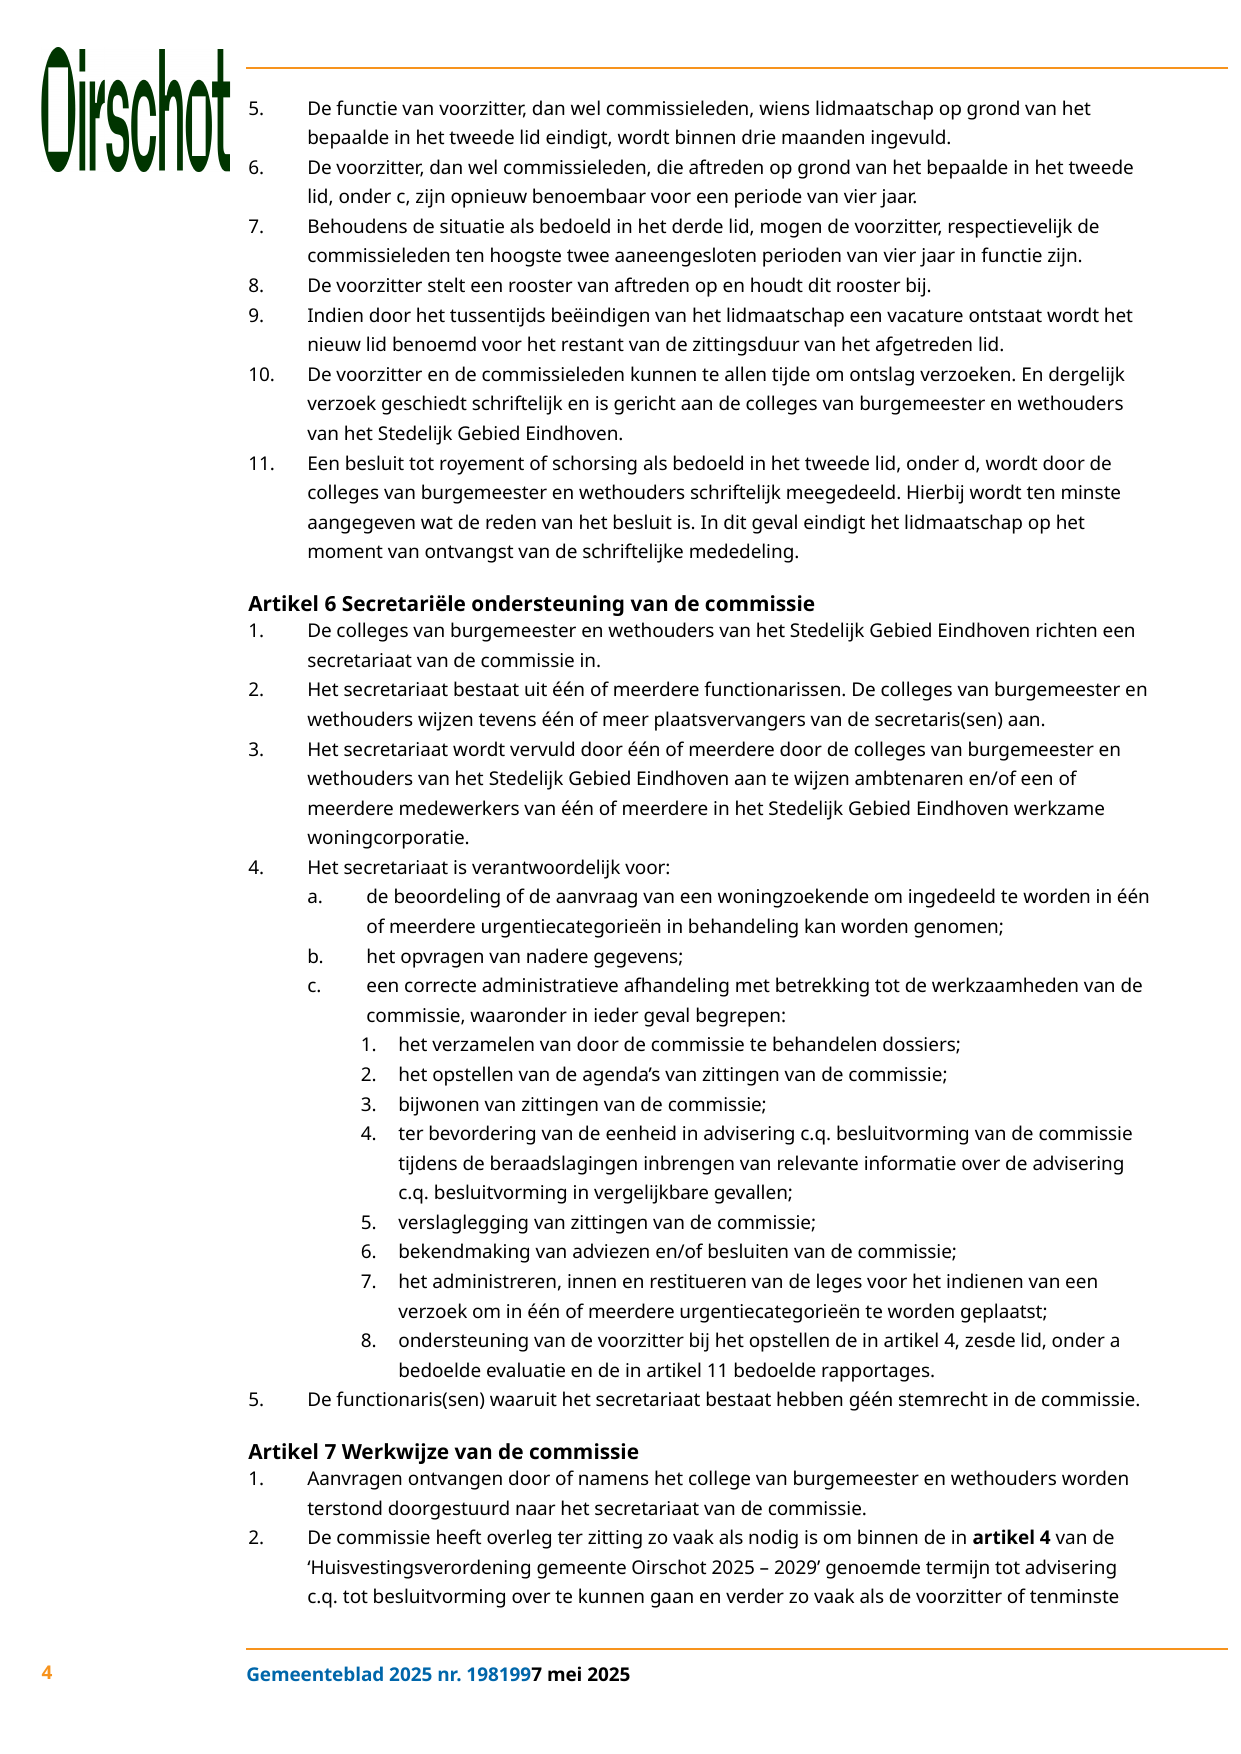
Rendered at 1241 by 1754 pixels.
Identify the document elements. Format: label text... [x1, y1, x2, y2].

list De commissie heeft overleg ter zitting zo vaak als nodig is om binnen de in artikel 4 van de ‘Huisvestingsverordening gemeente Oirschot 2025 – 2029’ genoemde termijn tot advisering c.q. tot besluitvorming over te kunnen gaan en verder zo vaak als de voorzitter of tenminste [248, 1524, 1152, 1609]
list het opvragen van nadere gegevens; [307, 943, 1152, 968]
list het verzamelen van door de commissie te behandelen dossiers; [361, 1032, 1152, 1057]
list ondersteuning van de voorzitter bij het opstellen de in artikel 4, zesde lid, onder a bedoelde evaluatie en de in artikel 11 bedoelde rapportages. [361, 1327, 1152, 1383]
list een correcte administratieve afhandeling met betrekking tot de werkzaamheden van de commissie, waaronder in ieder geval begrepen: [307, 972, 1152, 1028]
picture [41, 47, 231, 172]
list De colleges van burgemeester en wethouders van het Stedelijk Gebied Eindhoven richten een secretariaat van de commissie in. [248, 617, 1152, 673]
list Een besluit tot royement of schorsing als bedoeld in het tweede lid, onder d, wordt door de colleges van burgemeester en wethouders schriftelijk meegedeeld. Hierbij wordt ten minste aangegeven wat de reden van het besluit is. In dit geval eindigt het lidmaatschap op het moment van ontvangst van de schriftelijke mededeling. [248, 450, 1152, 564]
list bijwonen van zittingen van de commissie; [361, 1091, 1152, 1116]
text Artikel 6 Secretariële ondersteuning van de commissie [248, 589, 1152, 617]
list het administreren, innen en restitueren van de leges voor het indienen van een verzoek om in één of meerdere urgentiecategorieën te worden geplaatst; [361, 1268, 1152, 1323]
list Het secretariaat is verantwoordelijk voor: [248, 854, 1152, 880]
list Indien door het tussentijds beëindigen van het lidmaatschap een vacature ontstaat wordt het nieuw lid benoemd voor het restant van de zittingsduur van het afgetreden lid. [248, 302, 1152, 357]
list de beoordeling of de aanvraag van een woningzoekende om ingedeeld te worden in één of meerdere urgentiecategorieën in behandeling kan worden genomen; [307, 884, 1152, 939]
list ter bevordering van de eenheid in advisering c.q. besluitvorming van de commissie tijdens de beraadslagingen inbrengen van relevante informatie over de advisering c.q. besluitvorming in vergelijkbare gevallen; [361, 1120, 1152, 1205]
list bekendmaking van adviezen en/of besluiten van de commissie; [361, 1239, 1152, 1264]
list De functie van voorzitter, dan wel commissieleden, wiens lidmaatschap op grond van het bepaalde in het tweede lid eindigt, wordt binnen drie maanden ingevuld. [248, 95, 1152, 150]
list verslaglegging van zittingen van de commissie; [361, 1209, 1152, 1235]
list Aanvragen ontvangen door of namens het college van burgemeester en wethouders worden terstond doorgestuurd naar het secretariaat van de commissie. [248, 1465, 1152, 1521]
list Het secretariaat bestaat uit één of meerdere functionarissen. De colleges van burgemeester en wethouders wijzen tevens één of meer plaatsvervangers van de secretaris(sen) aan. [248, 677, 1152, 732]
list De voorzitter, dan wel commissieleden, die aftreden op grond van het bepaalde in het tweede lid, onder c, zijn opnieuw benoembaar voor een periode van vier jaar. [248, 154, 1152, 209]
list De functionaris(sen) waaruit het secretariaat bestaat hebben géén stemrecht in de commissie. [248, 1387, 1152, 1412]
list het opstellen van de agenda’s van zittingen van de commissie; [361, 1061, 1152, 1087]
list De voorzitter stelt een rooster van aftreden op en houdt dit rooster bij. [248, 272, 1152, 298]
list Het secretariaat wordt vervuld door één of meerdere door de colleges van burgemeester en wethouders van het Stedelijk Gebied Eindhoven aan te wijzen ambtenaren en/of een of meerdere medewerkers van één of meerdere in het Stedelijk Gebied Eindhoven werkzame woningcorporatie. [248, 736, 1152, 850]
text Artikel 7 Werkwijze van de commissie [248, 1437, 1152, 1465]
list De voorzitter en de commissieleden kunnen te allen tijde om ontslag verzoeken. En dergelijk verzoek geschiedt schriftelijk en is gericht aan de colleges van burgemeester en wethouders van het Stedelijk Gebied Eindhoven. [248, 361, 1152, 446]
list Behoudens de situatie als bedoeld in het derde lid, mogen de voorzitter, respectievelijk de commissieleden ten hoogste twee aaneengesloten perioden van vier jaar in functie zijn. [248, 213, 1152, 268]
